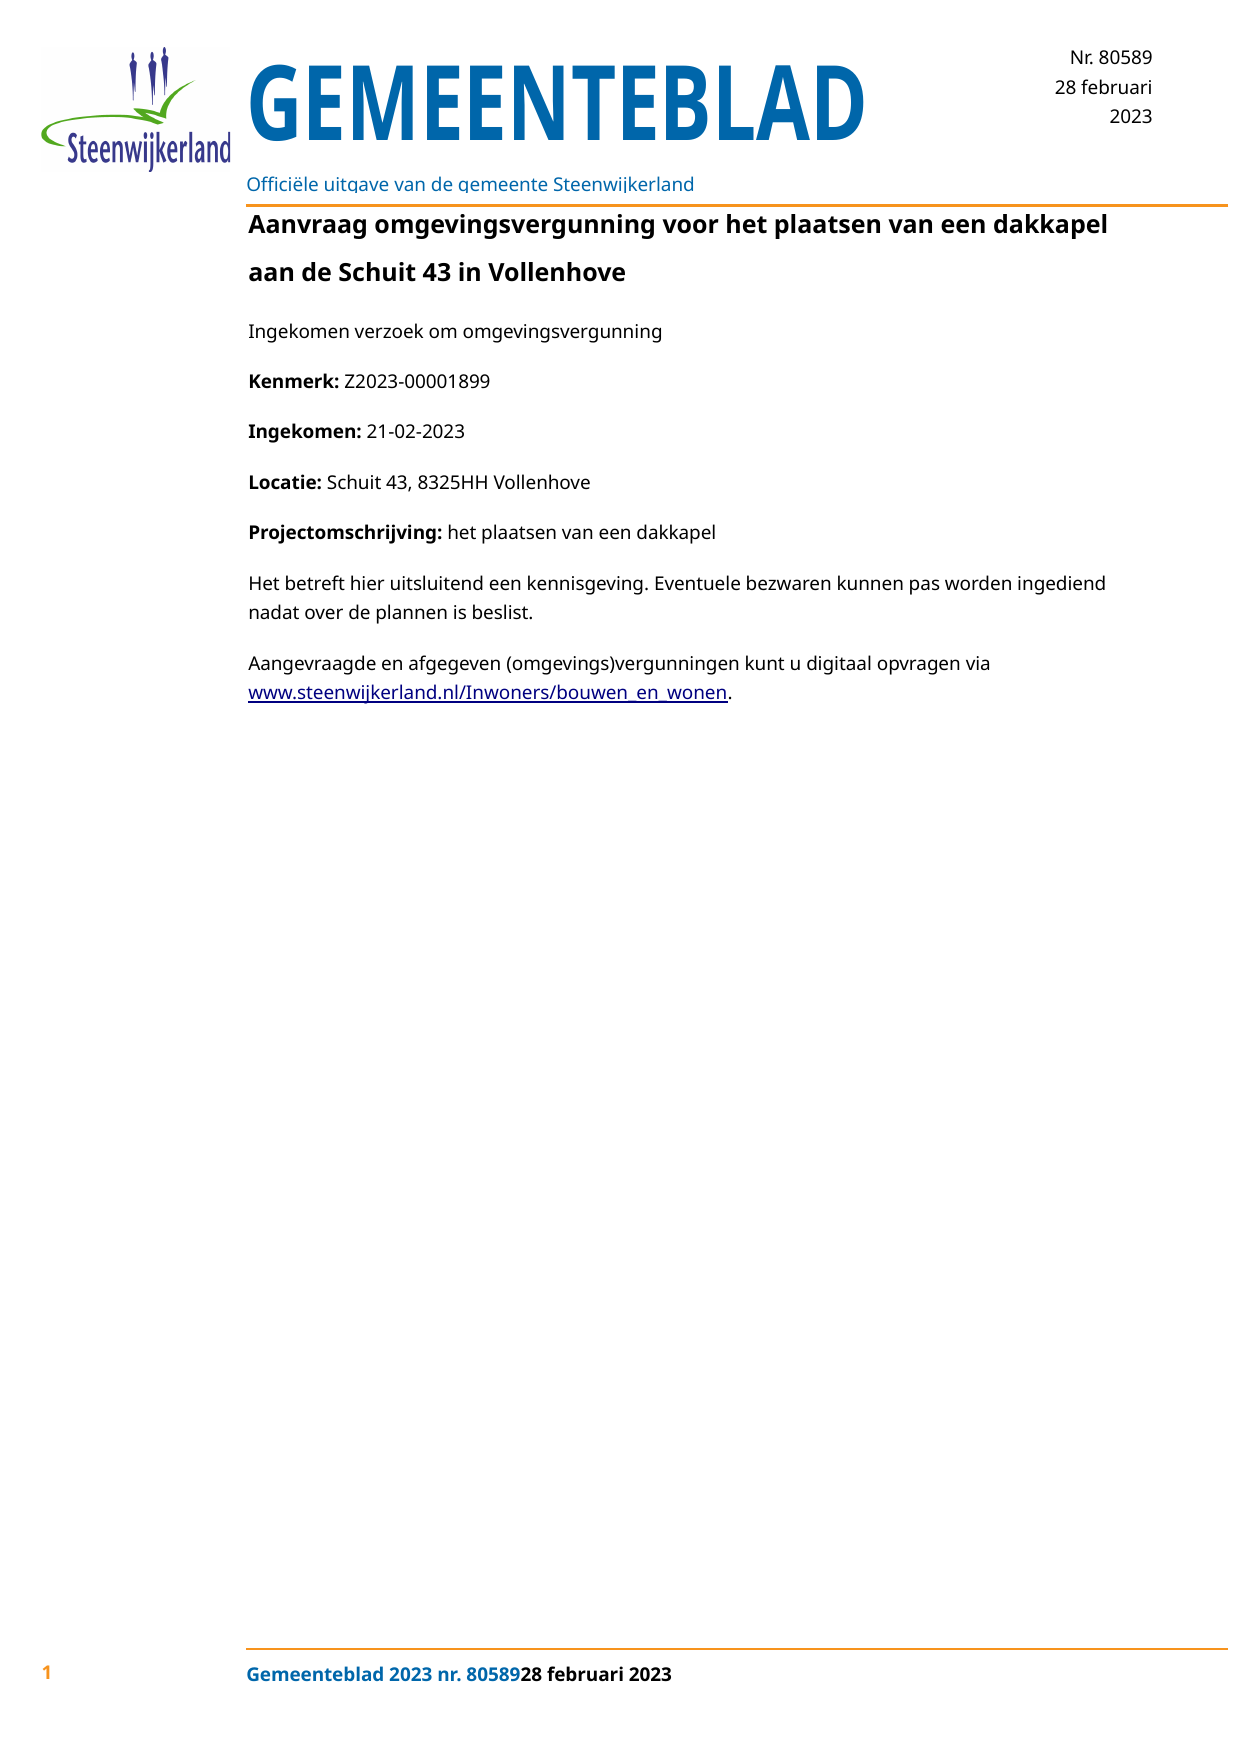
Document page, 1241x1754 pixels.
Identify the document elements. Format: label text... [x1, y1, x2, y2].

text Ingekomen: 21-02-2023 [248, 419, 1152, 444]
text Aanvraag omgevingsvergunning voor het plaatsen van een dakkapel aan de Schuit 43 in Vollenhove [248, 207, 1152, 288]
text Projectomschrijving: het plaatsen van een dakkapel [248, 519, 1152, 545]
text Het betreft hier uitsluitend een kennisgeving. Eventuele bezwaren kunnen pas worden ingediend nadat over de plannen is beslist. [248, 570, 1152, 625]
text Kenmerk: Z2023-00001899 [248, 368, 1152, 394]
picture [41, 47, 231, 172]
text Locatie: Schuit 43, 8325HH Vollenhove [248, 469, 1152, 495]
text Aangevraagde en afgegeven (omgevings)vergunningen kunt u digitaal opvragen via www.steenwijkerland.nl/Inwoners/bouwen_en_wonen. [248, 650, 1152, 705]
text Ingekomen verzoek om omgevingsvergunning [248, 318, 1152, 344]
